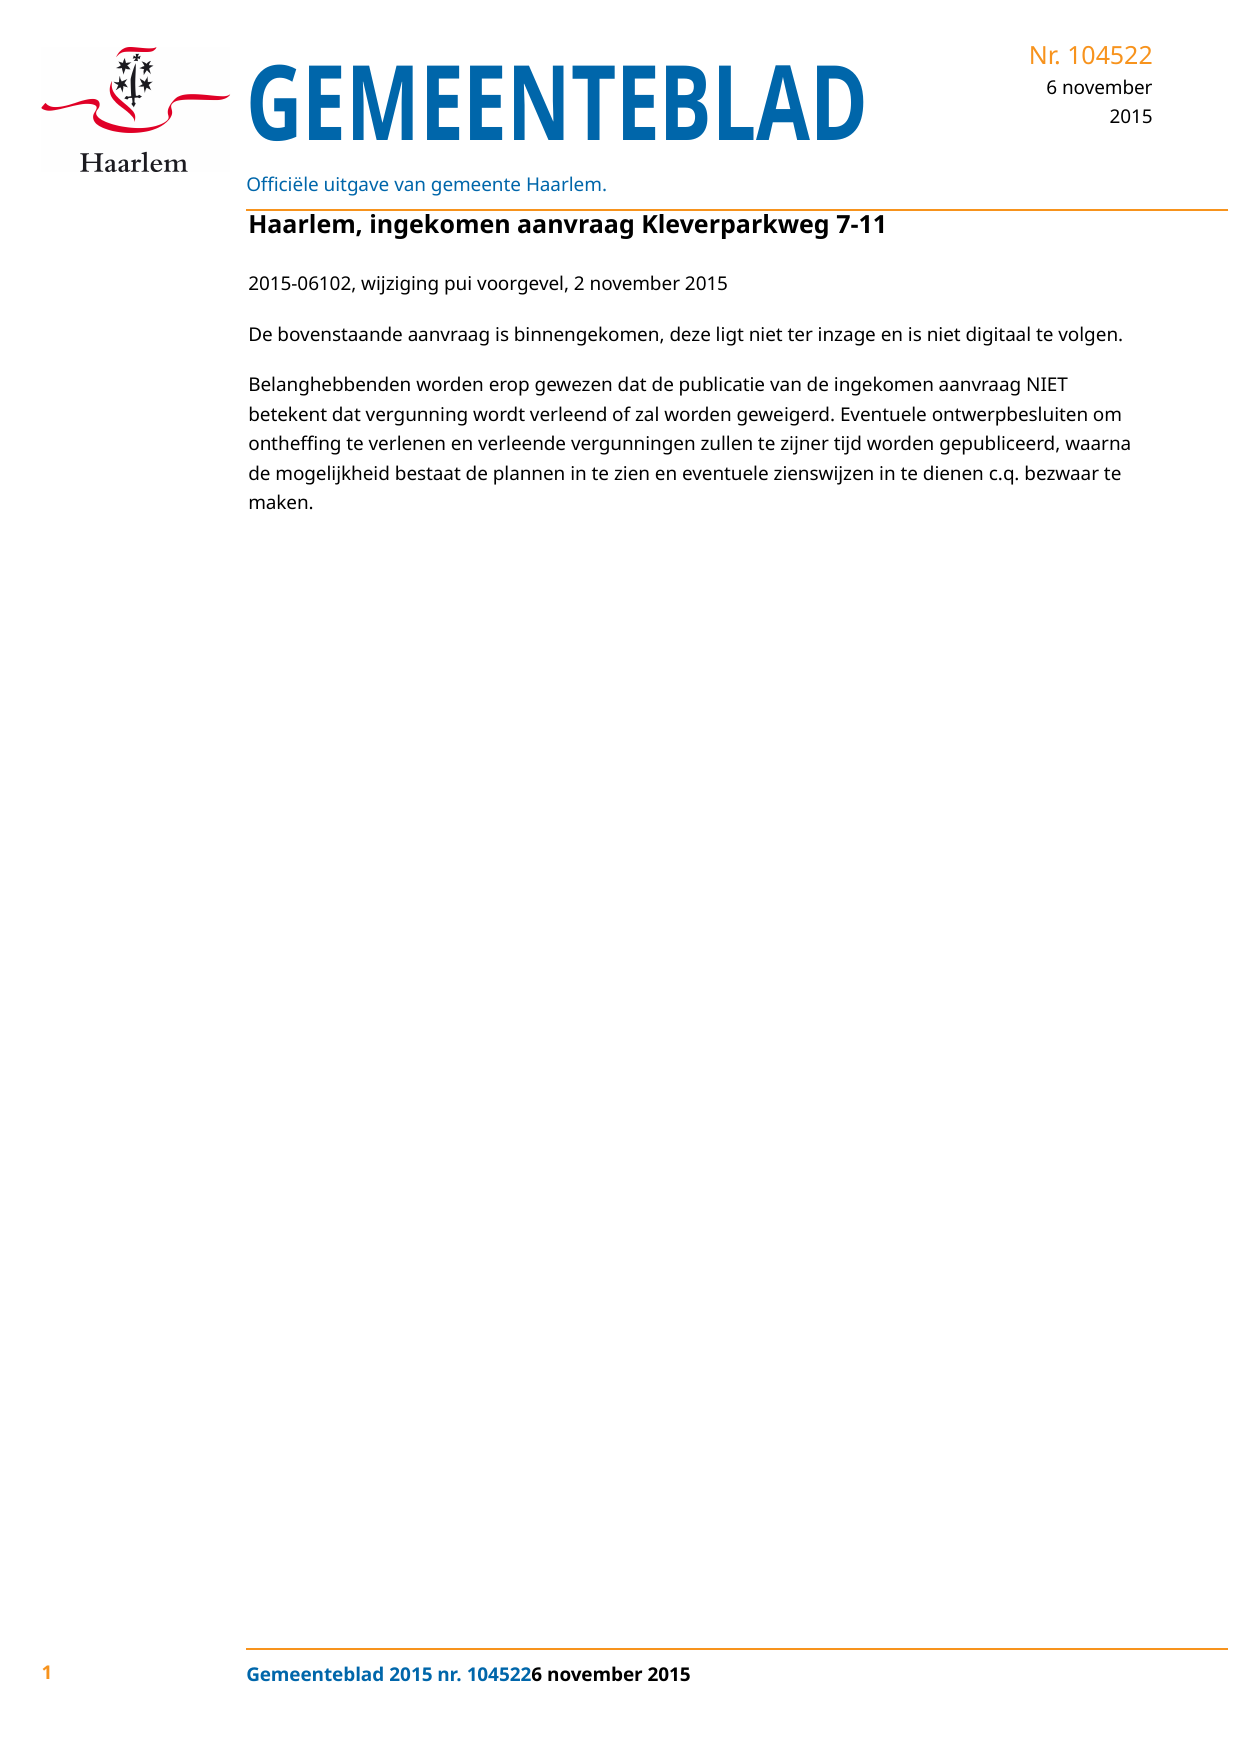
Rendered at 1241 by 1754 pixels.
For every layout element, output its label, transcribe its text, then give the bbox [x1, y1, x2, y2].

text De bovenstaande aanvraag is binnengekomen, deze ligt niet ter inzage en is niet digitaal te volgen. [248, 321, 1152, 346]
text 2015-06102, wijziging pui voorgevel, 2 november 2015 [248, 270, 1152, 296]
picture [41, 47, 231, 172]
text Belanghebbenden worden erop gewezen dat de publicatie van de ingekomen aanvraag NIET betekent dat vergunning wordt verleend of zal worden geweigerd. Eventuele ontwerpbesluiten om ontheffing te verlenen en verleende vergunningen zullen te zijner tijd worden gepubliceerd, waarna de mogelijkheid bestaat de plannen in te zien en eventuele zienswijzen in te dienen c.q. bezwaar te maken. [248, 371, 1152, 515]
text Haarlem, ingekomen aanvraag Kleverparkweg 7-11 [248, 211, 1152, 241]
